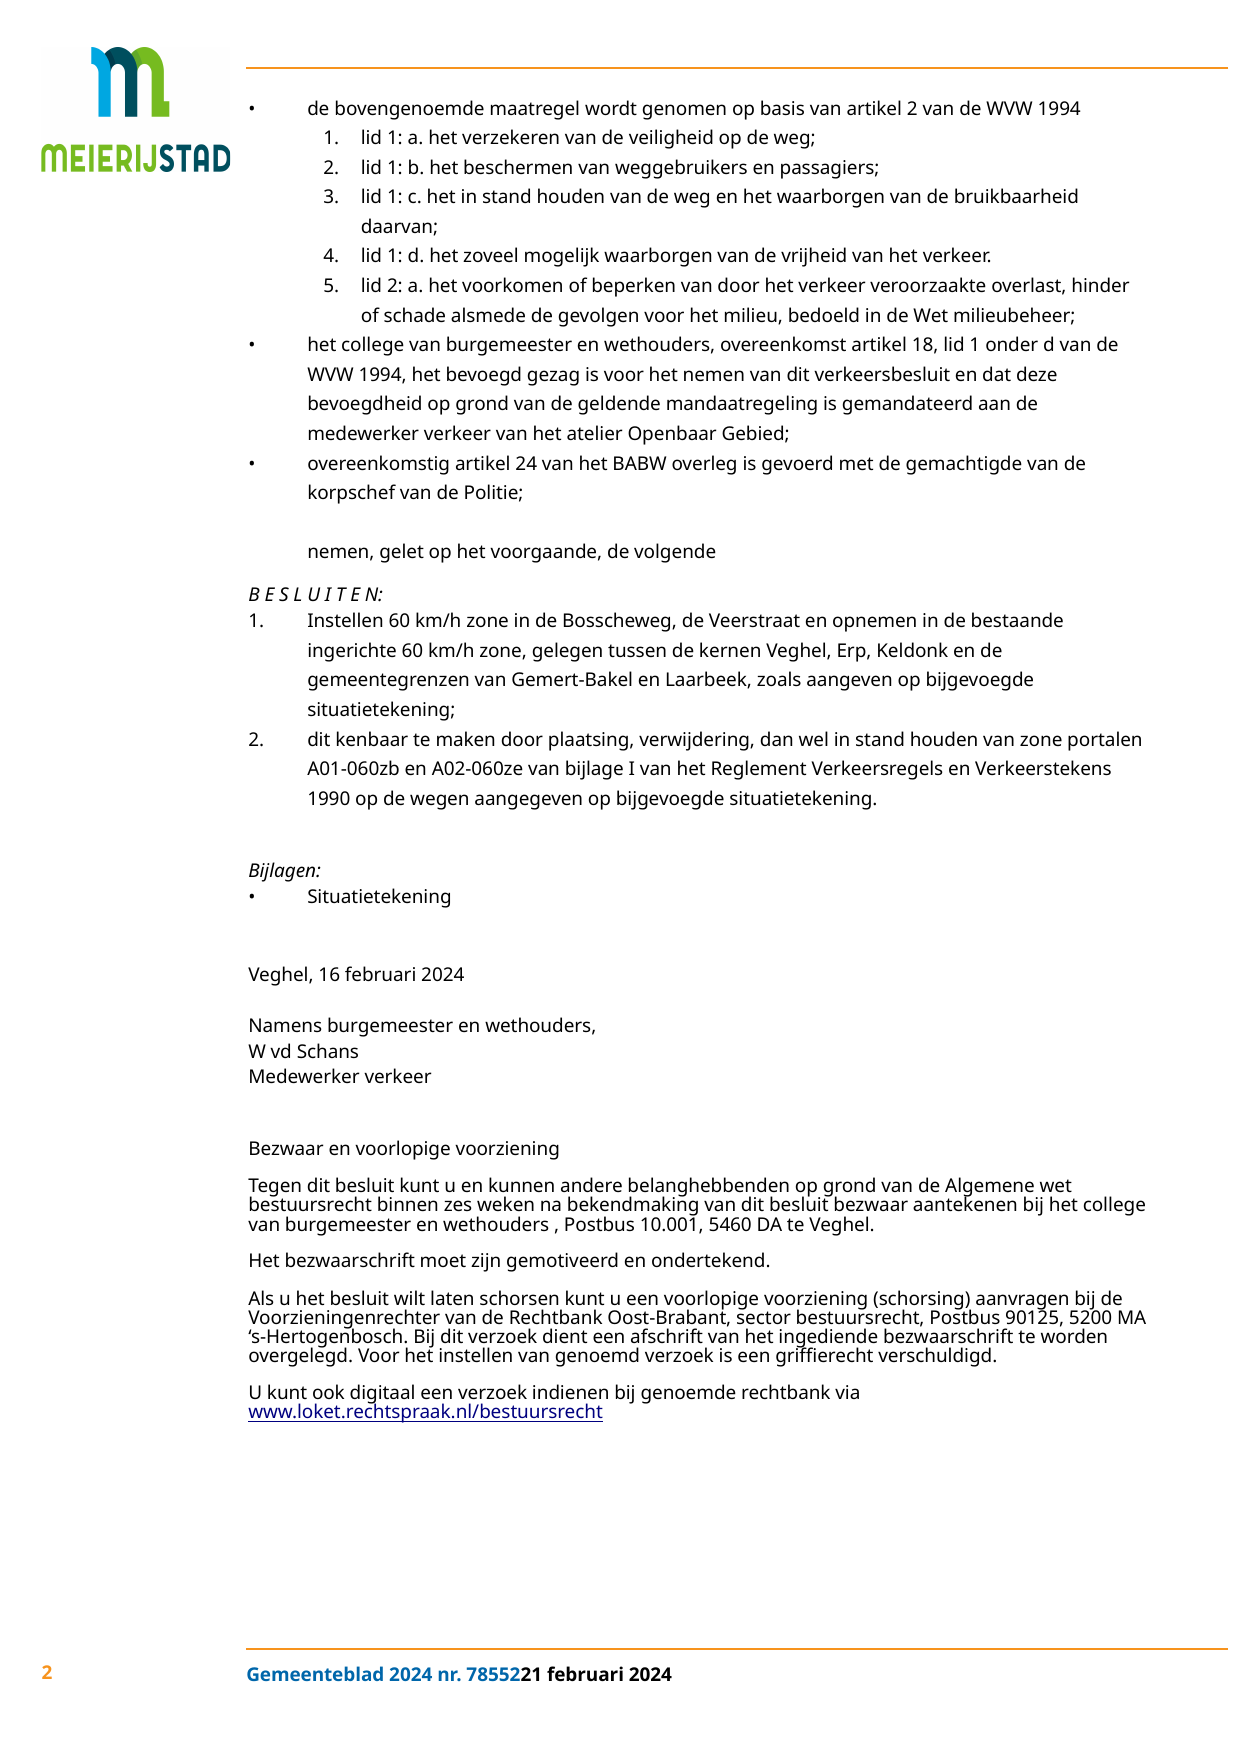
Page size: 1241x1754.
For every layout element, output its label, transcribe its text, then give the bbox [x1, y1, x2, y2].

text Bezwaar en voorlopige voorziening [248, 1140, 1152, 1159]
text Als u het besluit wilt laten schorsen kunt u een voorlopige voorziening (schorsing) aanvragen bij de Voorzieningenrechter van de Rechtbank Oost-Brabant, sector bestuursrecht, Postbus 90125, 5200 MA ‘s-Hertogenbosch. Bij dit verzoek dient een afschrift van het ingediende bezwaarschrift te worden overgelegd. Voor het instellen van genoemd verzoek is een griffierecht verschuldigd. [248, 1289, 1152, 1367]
list lid 1: b. het beschermen van weggebruikers en passagiers; [323, 154, 1152, 180]
text U kunt ook digitaal een verzoek indienen bij genoemde rechtbank via www.loket.rechtspraak.nl/bestuursrecht [248, 1384, 1152, 1423]
picture [41, 47, 231, 172]
list het college van burgemeester en wethouders, overeenkomst artikel 18, lid 1 onder d van de WVW 1994, het bevoegd gezag is voor het nemen van dit verkeersbesluit en dat deze bevoegdheid op grond van de geldende mandaatregeling is gemandateerd aan de medewerker verkeer van het atelier Openbaar Gebied; [248, 331, 1152, 446]
list overeenkomstig artikel 24 van het BABW overleg is gevoerd met de gemachtigde van de korpschef van de Politie; [248, 450, 1152, 505]
list Situatietekening [248, 883, 1152, 909]
list nemen, gelet op het voorgaande, de volgende [248, 538, 1152, 564]
list Instellen 60 km/h zone in de Bosscheweg, de Veerstraat en opnemen in de bestaande ingerichte 60 km/h zone, gelegen tussen de kernen Veghel, Erp, Keldonk en de gemeentegrenzen van Gemert-Bakel en Laarbeek, zoals aangeven op bijgevoegde situatietekening; [248, 607, 1152, 722]
list lid 1: a. het verzekeren van de veiligheid op de weg; [323, 124, 1152, 150]
list lid 1: c. het in stand houden van de weg en het waarborgen van de bruikbaarheid daarvan; [323, 183, 1152, 239]
text Tegen dit besluit kunt u en kunnen andere belanghebbenden op grond van de Algemene wet bestuursrecht binnen zes weken na bekendmaking van dit besluit bezwaar aantekenen bij het college van burgemeester en wethouders , Postbus 10.001, 5460 DA te Veghel. [248, 1177, 1152, 1235]
list lid 1: d. het zoveel mogelijk waarborgen van de vrijheid van het verkeer. [323, 243, 1152, 268]
text Medewerker verkeer [248, 1064, 1152, 1089]
text Namens burgemeester en wethouders, [248, 1012, 1152, 1038]
text Bijlagen: [248, 858, 1152, 883]
list lid 2: a. het voorkomen of beperken van door het verkeer veroorzaakte overlast, hinder of schade alsmede de gevolgen voor het milieu, bedoeld in de Wet milieubeheer; [323, 272, 1152, 328]
list de bovengenoemde maatregel wordt genomen op basis van artikel 2 van de WVW 1994 [248, 95, 1152, 121]
text Het bezwaarschrift moet zijn gemotiveerd en ondertekend. [248, 1252, 1152, 1272]
list dit kenbaar te maken door plaatsing, verwijdering, dan wel in stand houden van zone portalen A01-060zb en A02-060ze van bijlage I van het Reglement Verkeersregels en Verkeerstekens 1990 op de wegen aangegeven op bijgevoegde situatietekening. [248, 726, 1152, 811]
text W vd Schans [248, 1038, 1152, 1064]
text B E S L U I T E N: [248, 582, 1152, 607]
text Veghel, 16 februari 2024 [248, 961, 1152, 986]
